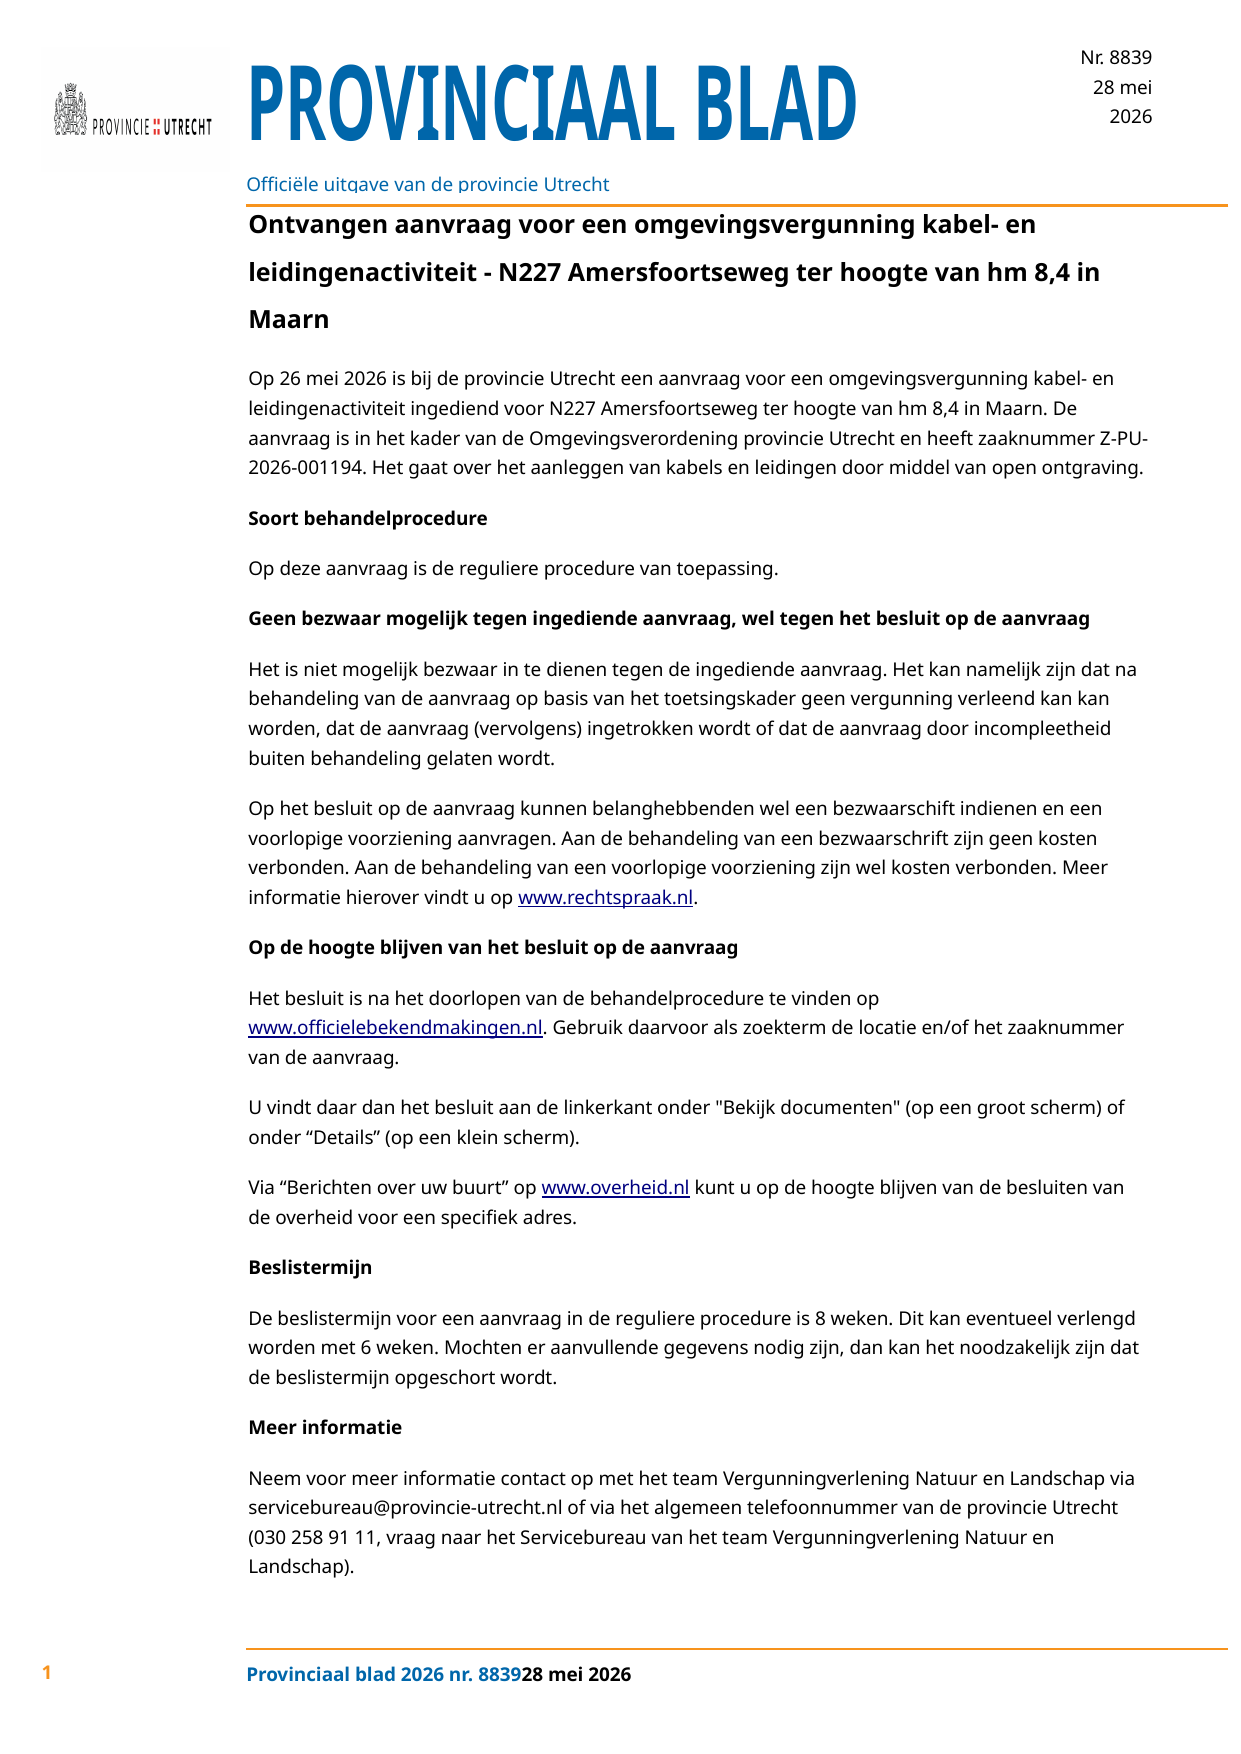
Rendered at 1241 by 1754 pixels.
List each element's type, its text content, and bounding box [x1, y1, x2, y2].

text Ontvangen aanvraag voor een omgevingsvergunning kabel- en leidingenactiviteit - N227 Amersfoortseweg ter hoogte van hm 8,4 in Maarn [248, 207, 1152, 336]
text Op deze aanvraag is de reguliere procedure van toepassing. [248, 555, 1152, 581]
picture [41, 47, 231, 172]
text Meer informatie [248, 1414, 1152, 1440]
text Op 26 mei 2026 is bij de provincie Utrecht een aanvraag voor een omgevingsvergunning kabel- en leidingenactiviteit ingediend voor N227 Amersfoortseweg ter hoogte van hm 8,4 in Maarn. De aanvraag is in het kader van de Omgevingsverordening provincie Utrecht en heeft zaaknummer Z-PU-2026-001194. Het gaat over het aanleggen van kabels en leidingen door middel van open ontgraving. [248, 366, 1152, 480]
text U vindt daar dan het besluit aan de linkerkant onder "Bekijk documenten" (op een groot scherm) of onder “Details” (op een klein scherm). [248, 1094, 1152, 1149]
text De beslistermijn voor een aanvraag in de reguliere procedure is 8 weken. Dit kan eventueel verlengd worden met 6 weken. Mochten er aanvullende gegevens nodig zijn, dan kan het noodzakelijk zijn dat de beslistermijn opgeschort wordt. [248, 1305, 1152, 1389]
text Beslistermijn [248, 1254, 1152, 1280]
text Geen bezwaar mogelijk tegen ingediende aanvraag, wel tegen het besluit op de aanvraag [248, 606, 1152, 631]
text Op het besluit op de aanvraag kunnen belanghebbenden wel een bezwaarschift indienen en een voorlopige voorziening aanvragen. Aan de behandeling van een bezwaarschrift zijn geen kosten verbonden. Aan de behandeling van een voorlopige voorziening zijn wel kosten verbonden. Meer informatie hierover vindt u op www.rechtspraak.nl. [248, 795, 1152, 909]
text Via “Berichten over uw buurt” op www.overheid.nl kunt u op de hoogte blijven van de besluiten van de overheid voor een specifiek adres. [248, 1174, 1152, 1229]
text Het besluit is na het doorlopen van de behandelprocedure te vinden op www.officielebekendmakingen.nl. Gebruik daarvoor als zoekterm de locatie en/of het zaaknummer van de aanvraag. [248, 985, 1152, 1069]
text Op de hoogte blijven van het besluit op de aanvraag [248, 934, 1152, 960]
text Neem voor meer informatie contact op met het team Vergunningverlening Natuur en Landschap via servicebureau@provincie-utrecht.nl of via het algemeen telefoonnummer van de provincie Utrecht (030 258 91 11, vraag naar het Servicebureau van het team Vergunningverlening Natuur en Landschap). [248, 1465, 1152, 1579]
text Het is niet mogelijk bezwaar in te dienen tegen de ingediende aanvraag. Het kan namelijk zijn dat na behandeling van de aanvraag op basis van het toetsingskader geen vergunning verleend kan kan worden, dat de aanvraag (vervolgens) ingetrokken wordt of dat de aanvraag door incompleetheid buiten behandeling gelaten wordt. [248, 656, 1152, 770]
text Soort behandelprocedure [248, 505, 1152, 530]
